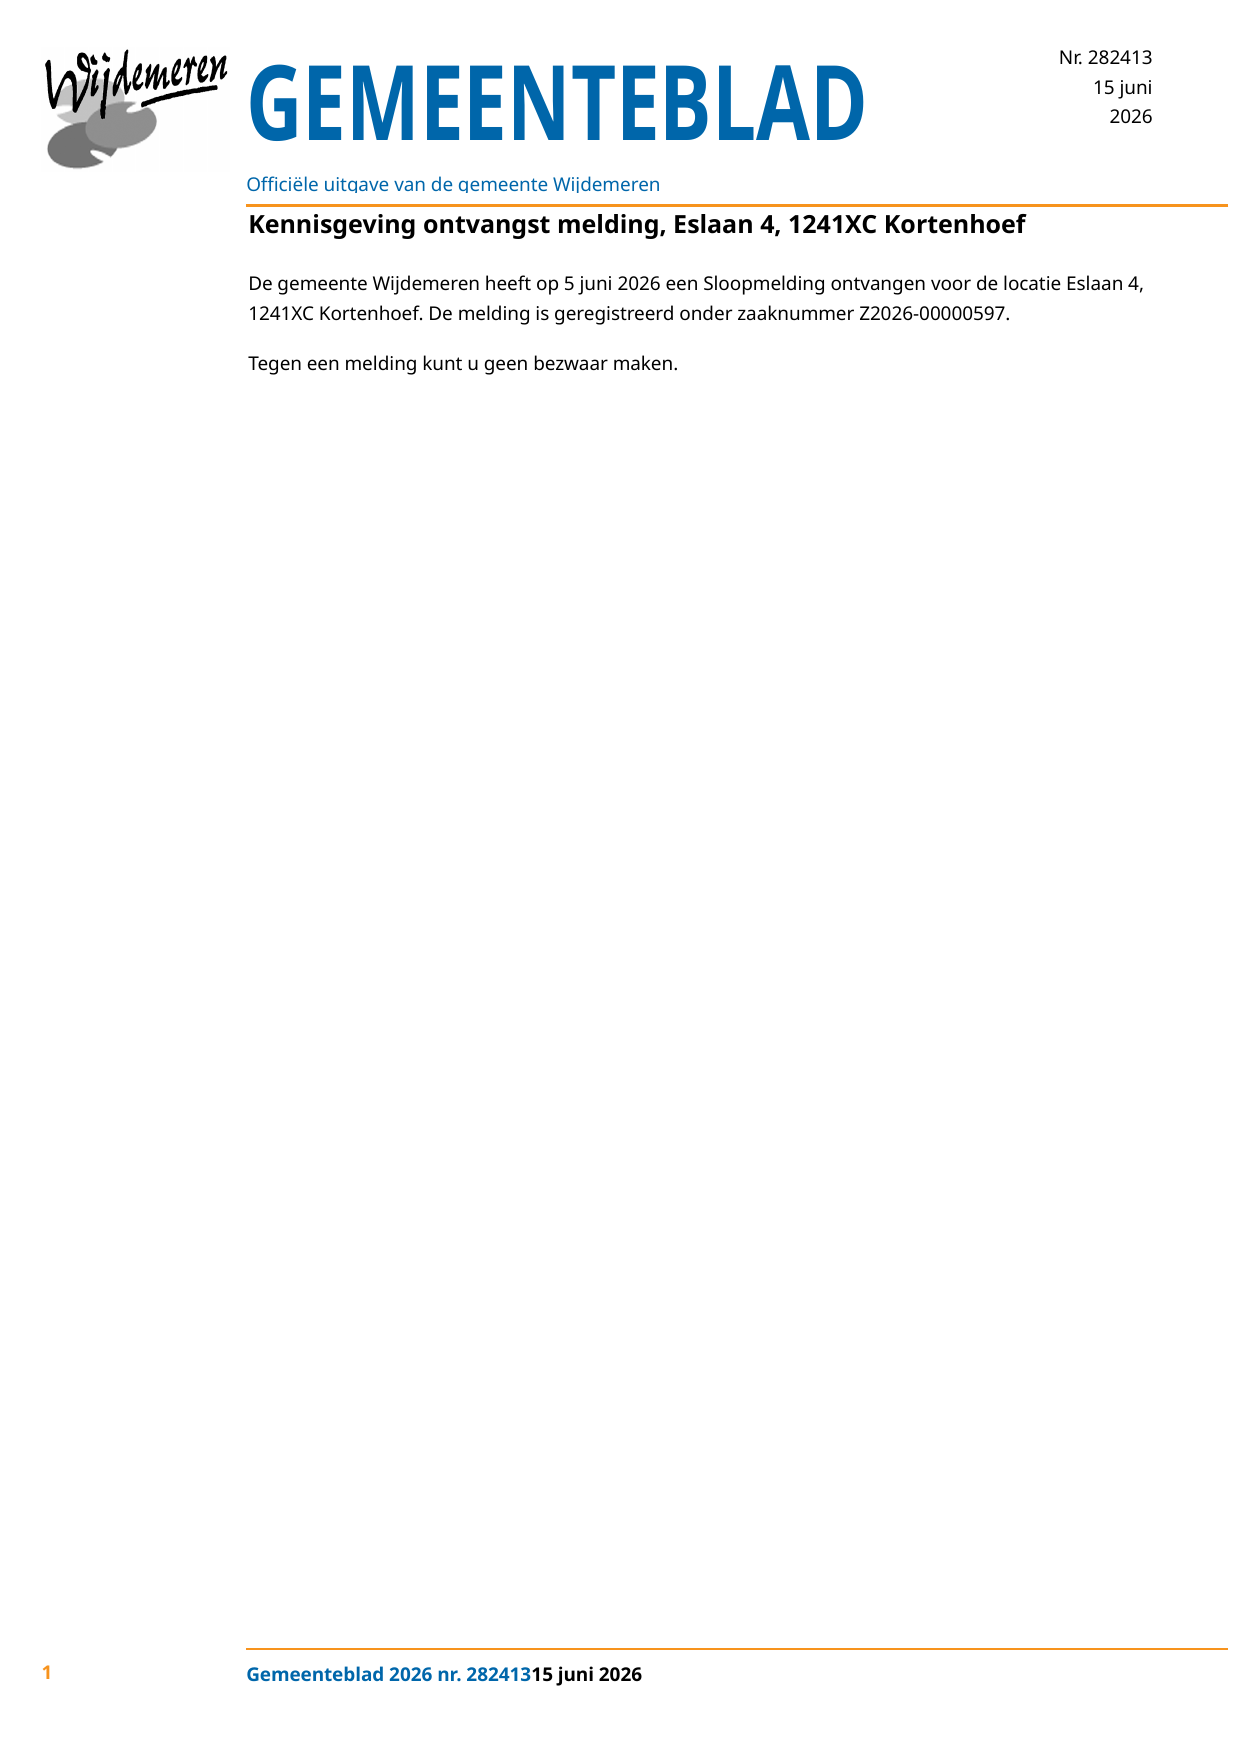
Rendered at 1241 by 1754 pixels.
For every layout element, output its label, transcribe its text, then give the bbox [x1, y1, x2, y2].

text Kennisgeving ontvangst melding, Eslaan 4, 1241XC Kortenhoef [248, 207, 1152, 241]
picture [41, 47, 231, 172]
text Tegen een melding kunt u geen bezwaar maken. [248, 350, 1152, 376]
text De gemeente Wijdemeren heeft op 5 juni 2026 een Sloopmelding ontvangen voor de locatie Eslaan 4, 1241XC Kortenhoef. De melding is geregistreerd onder zaaknummer Z2026-00000597. [248, 270, 1152, 326]
